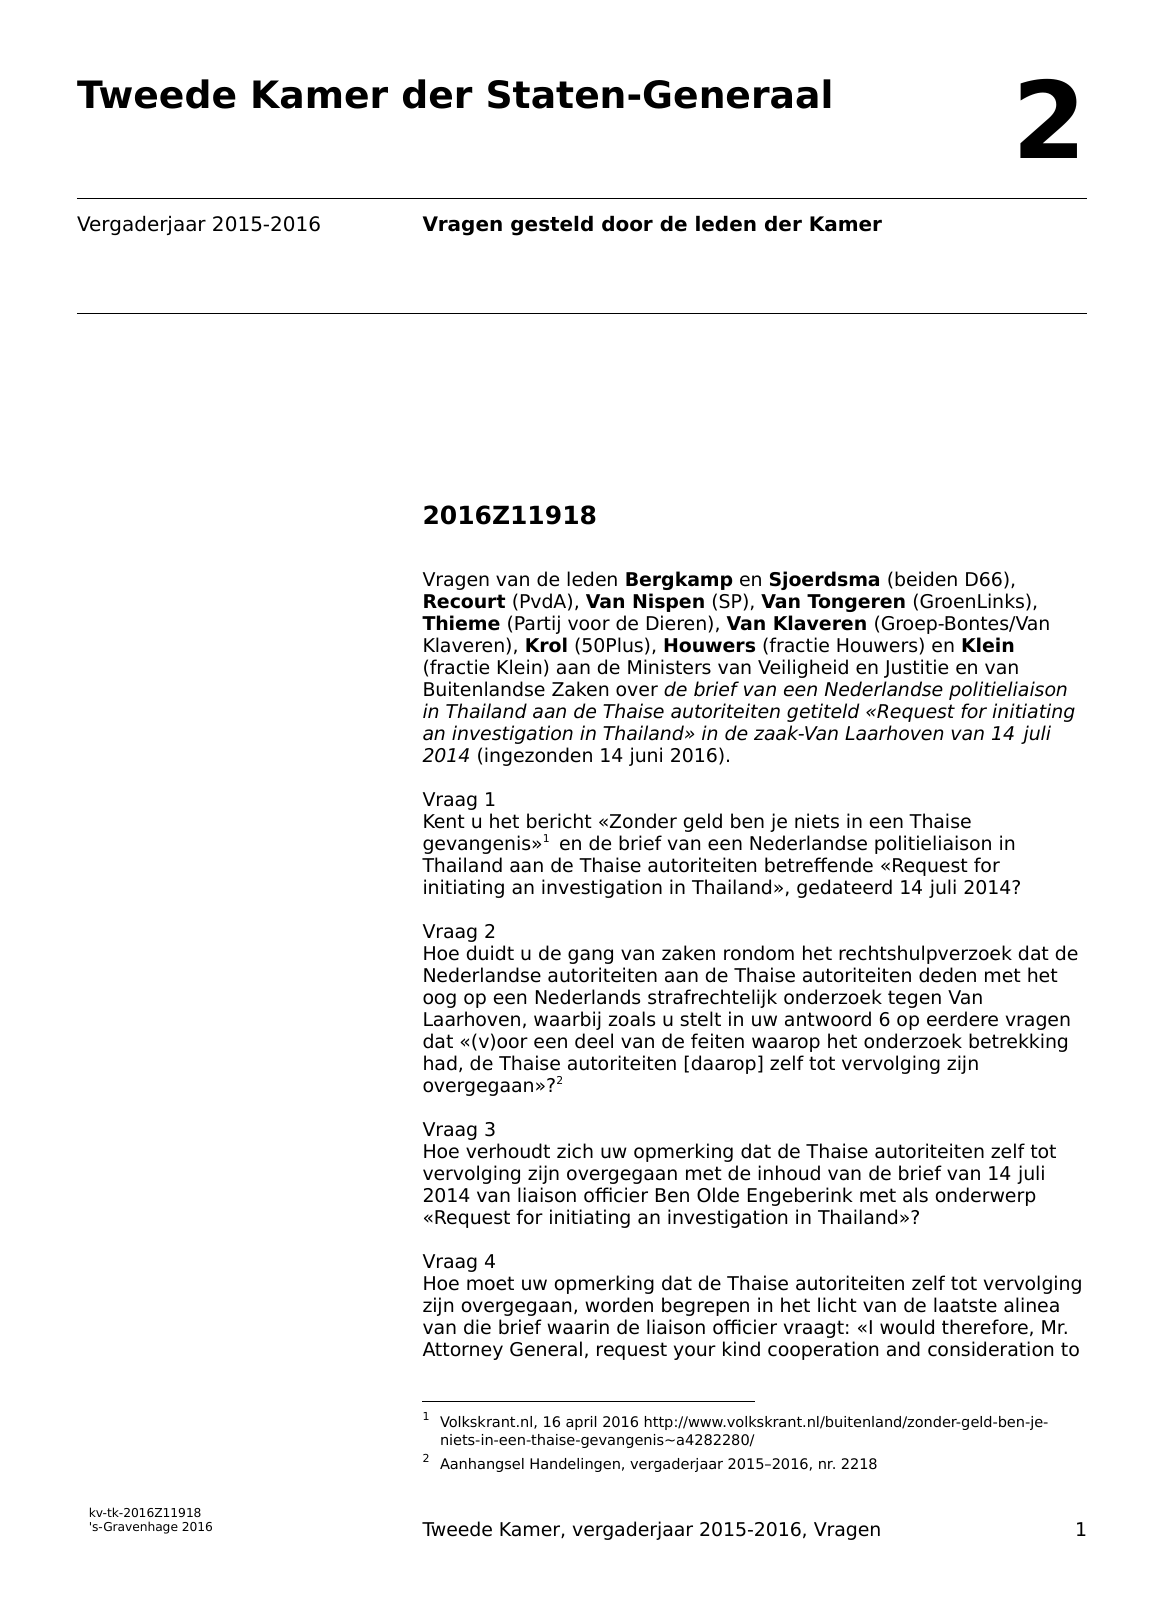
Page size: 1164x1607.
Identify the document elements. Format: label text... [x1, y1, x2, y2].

text Vraag 4 [422, 1251, 1087, 1273]
table_header Tweede Kamer der Staten-Generaal [77, 59, 886, 198]
table_cell Vragen gesteld door de leden der Kamer [422, 199, 1087, 313]
text kv-tk-2016Z11918 [88, 1506, 323, 1520]
text Vraag 1 [422, 789, 1087, 811]
text 's-Gravenhage 2016 [88, 1520, 323, 1534]
text 2016Z11918 [422, 501, 1087, 531]
text Aanhangsel Handelingen, vergaderjaar 2015–2016, nr. 2218 [422, 1452, 1087, 1474]
text Vraag 3 [422, 1119, 1087, 1141]
text Hoe moet uw opmerking dat de Thaise autoriteiten zelf tot vervolging zijn overgegaan, worden begrepen in het licht van de laatste alinea van die brief waarin de liaison officier vraagt: «I would therefore, Mr. Attorney General, request your kind cooperation and consideration to [422, 1273, 1087, 1361]
text Kent u het bericht «Zonder geld ben je niets in een Thaise gevangenis» en de brief van een Nederlandse politieliaison in Thailand aan de Thaise autoriteiten betreffende «Request for initiating an investigation in Thailand», gedateerd 14 juli 2014? [422, 811, 1087, 899]
text Hoe duidt u de gang van zaken rondom het rechtshulpverzoek dat de Nederlandse autoriteiten aan de Thaise autoriteiten deden met het oog op een Nederlands strafrechtelijk onderzoek tegen Van Laarhoven, waarbij zoals u stelt in uw antwoord 6 op eerdere vragen dat «(v)oor een deel van de feiten waarop het onderzoek betrekking had, de Thaise autoriteiten [daarop] zelf tot vervolging zijn overgegaan»? [422, 943, 1087, 1097]
table_header 2 [886, 59, 1087, 198]
text Vraag 2 [422, 921, 1087, 943]
text Volkskrant.nl, 16 april 2016 http://www.volkskrant.nl/buitenland/zonder-geld-ben-je-niets-in-een-thaise-gevangenis~a4282280/ [422, 1410, 1087, 1449]
text Vragen van de leden Bergkamp en Sjoerdsma (beiden D66), Recourt (PvdA), Van Nispen (SP), Van Tongeren (GroenLinks), Thieme (Partij voor de Dieren), Van Klaveren (Groep-Bontes/Van Klaveren), Krol (50Plus), Houwers (fractie Houwers) en Klein (fractie Klein) aan de Ministers van Veiligheid en Justitie en van Buitenlandse Zaken over de brief van een Nederlandse politieliaison in Thailand aan de Thaise autoriteiten getiteld «Request for initiating an investigation in Thailand» in de zaak-Van Laarhoven van 14 juli 2014 (ingezonden 14 juni 2016). [422, 569, 1087, 767]
text Hoe verhoudt zich uw opmerking dat de Thaise autoriteiten zelf tot vervolging zijn overgegaan met de inhoud van de brief van 14 juli 2014 van liaison officier Ben Olde Engeberink met als onderwerp «Request for initiating an investigation in Thailand»? [422, 1141, 1087, 1229]
table_cell Vergaderjaar 2015-2016 [77, 199, 422, 313]
